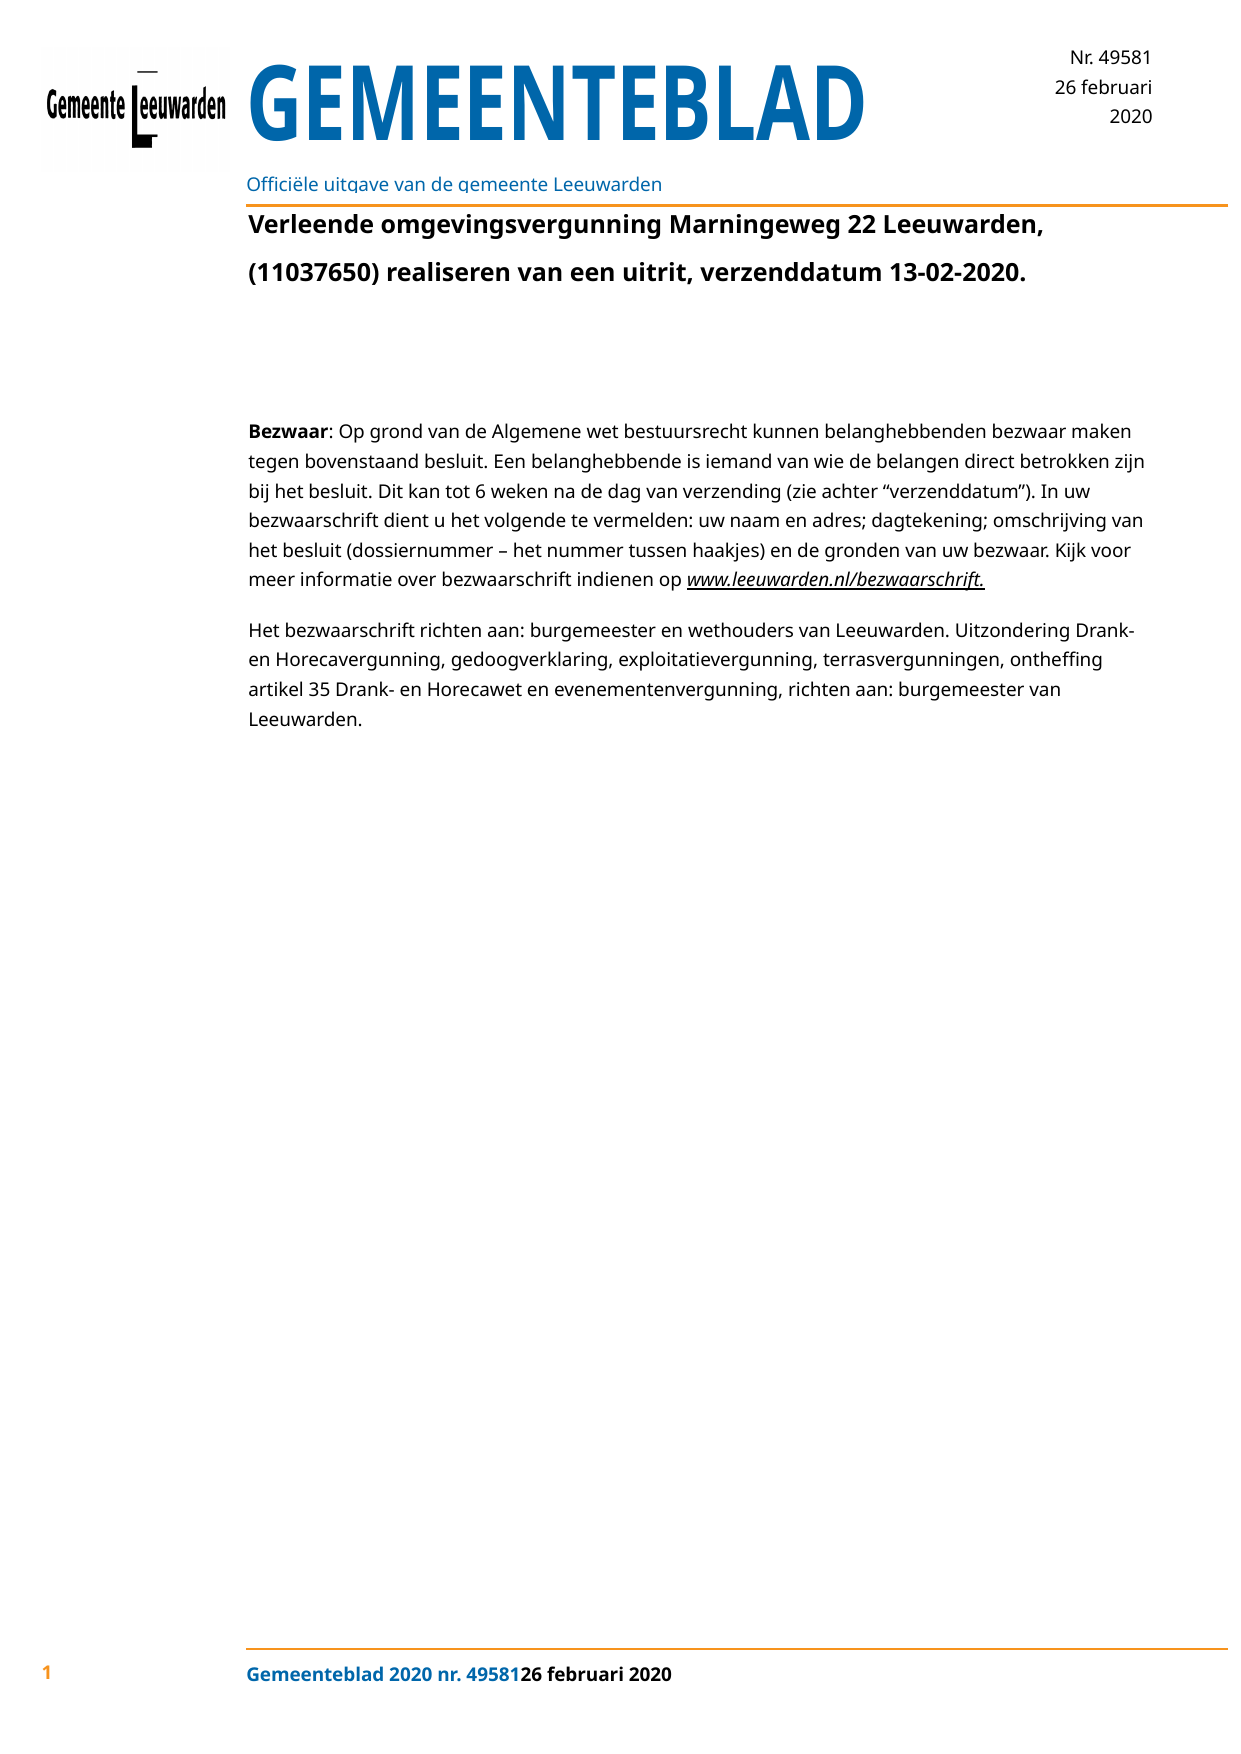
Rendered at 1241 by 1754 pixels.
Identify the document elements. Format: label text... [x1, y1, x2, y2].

text Verleende omgevingsvergunning Marningeweg 22 Leeuwarden, (11037650) realiseren van een uitrit, verzenddatum 13-02-2020. [248, 207, 1152, 288]
text Bezwaar: Op grond van de Algemene wet bestuursrecht kunnen belanghebbenden bezwaar maken tegen bovenstaand besluit. Een belanghebbende is iemand van wie de belangen direct betrokken zijn bij het besluit. Dit kan tot 6 weken na de dag van verzending (zie achter “verzenddatum”). In uw bezwaarschrift dient u het volgende te vermelden: uw naam en adres; dagtekening; omschrijving van het besluit (dossiernummer – het nummer tussen haakjes) en de gronden van uw bezwaar. Kijk voor meer informatie over bezwaarschrift indienen op www.leeuwarden.nl/bezwaarschrift. [248, 419, 1152, 592]
picture [41, 47, 231, 172]
text Het bezwaarschrift richten aan: burgemeester en wethouders van Leeuwarden. Uitzondering Drank- en Horecavergunning, gedoogverklaring, exploitatievergunning, terrasvergunningen, ontheffing artikel 35 Drank- en Horecawet en evenementenvergunning, richten aan: burgemeester van Leeuwarden. [248, 617, 1152, 732]
